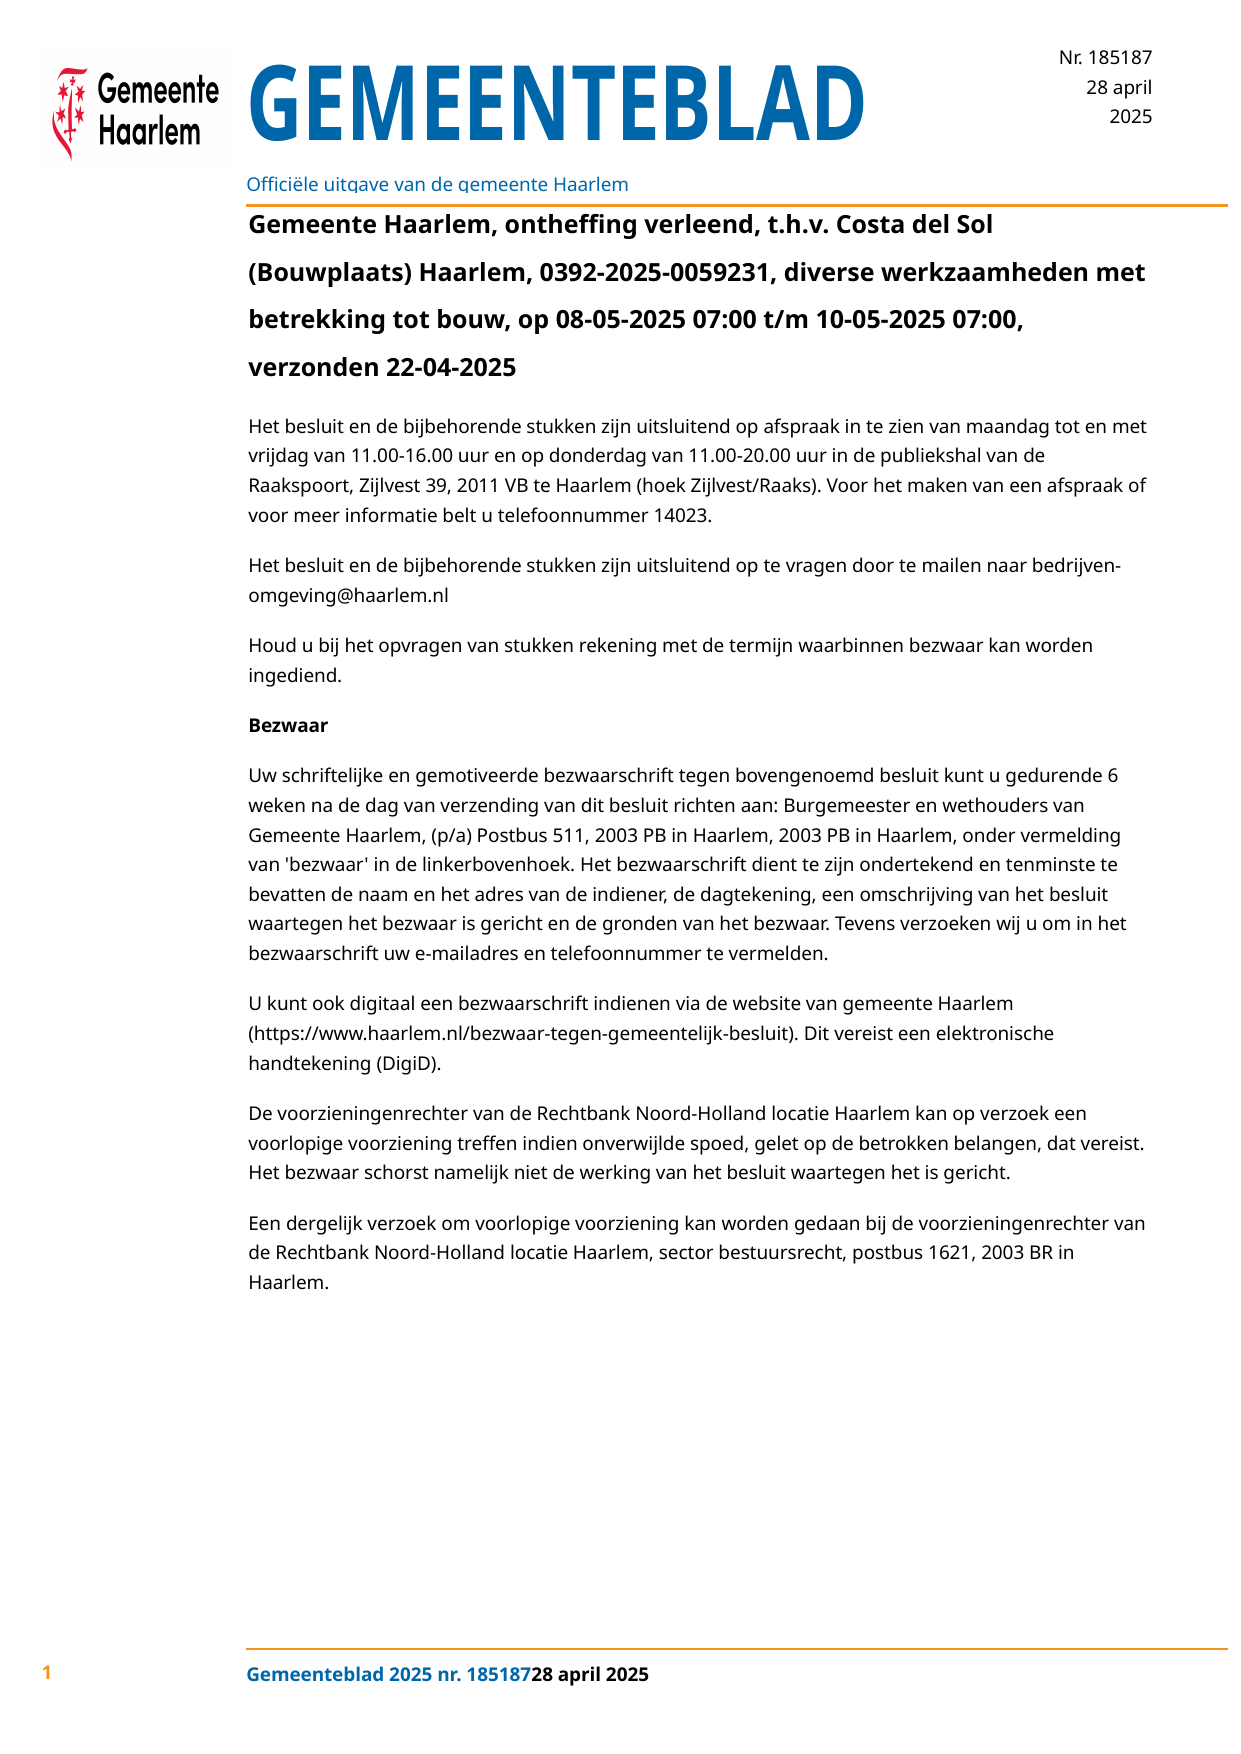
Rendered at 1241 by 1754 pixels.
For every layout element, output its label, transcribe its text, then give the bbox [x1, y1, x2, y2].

text Gemeente Haarlem, ontheffing verleend, t.h.v. Costa del Sol (Bouwplaats) Haarlem, 0392-2025-0059231, diverse werkzaamheden met betrekking tot bouw, op 08-05-2025 07:00 t/m 10-05-2025 07:00, verzonden 22-04-2025 [248, 207, 1152, 384]
text Het besluit en de bijbehorende stukken zijn uitsluitend op afspraak in te zien van maandag tot en met vrijdag van 11.00-16.00 uur en op donderdag van 11.00-20.00 uur in de publiekshal van de Raakspoort, Zijlvest 39, 2011 VB te Haarlem (hoek Zijlvest/Raaks). Voor het maken van een afspraak of voor meer informatie belt u telefoonnummer 14023. [248, 413, 1152, 528]
picture [41, 47, 231, 172]
text U kunt ook digitaal een bezwaarschrift indienen via de website van gemeente Haarlem (https://www.haarlem.nl/bezwaar-tegen-gemeentelijk-besluit). Dit vereist een elektronische handtekening (DigiD). [248, 991, 1152, 1076]
text De voorzieningenrechter van de Rechtbank Noord-Holland locatie Haarlem kan op verzoek een voorlopige voorziening treffen indien onverwijlde spoed, gelet op de betrokken belangen, dat vereist. Het bezwaar schorst namelijk niet de werking van het besluit waartegen het is gericht. [248, 1100, 1152, 1185]
text Houd u bij het opvragen van stukken rekening met de termijn waarbinnen bezwaar kan worden ingediend. [248, 632, 1152, 688]
text Bezwaar [248, 712, 1152, 738]
text Het besluit en de bijbehorende stukken zijn uitsluitend op te vragen door te mailen naar bedrijven-omgeving@haarlem.nl [248, 552, 1152, 608]
text Uw schriftelijke en gemotiveerde bezwaarschrift tegen bovengenoemd besluit kunt u gedurende 6 weken na de dag van verzending van dit besluit richten aan: Burgemeester en wethouders van Gemeente Haarlem, (p/a) Postbus 511, 2003 PB in Haarlem, 2003 PB in Haarlem, onder vermelding van 'bezwaar' in de linkerbovenhoek. Het bezwaarschrift dient te zijn ondertekend en tenminste te bevatten de naam en het adres van de indiener, de dagtekening, een omschrijving van het besluit waartegen het bezwaar is gericht en de gronden van het bezwaar. Tevens verzoeken wij u om in het bezwaarschrift uw e-mailadres en telefoonnummer te vermelden. [248, 763, 1152, 966]
text Een dergelijk verzoek om voorlopige voorziening kan worden gedaan bij de voorzieningenrechter van de Rechtbank Noord-Holland locatie Haarlem, sector bestuursrecht, postbus 1621, 2003 BR in Haarlem. [248, 1210, 1152, 1295]
